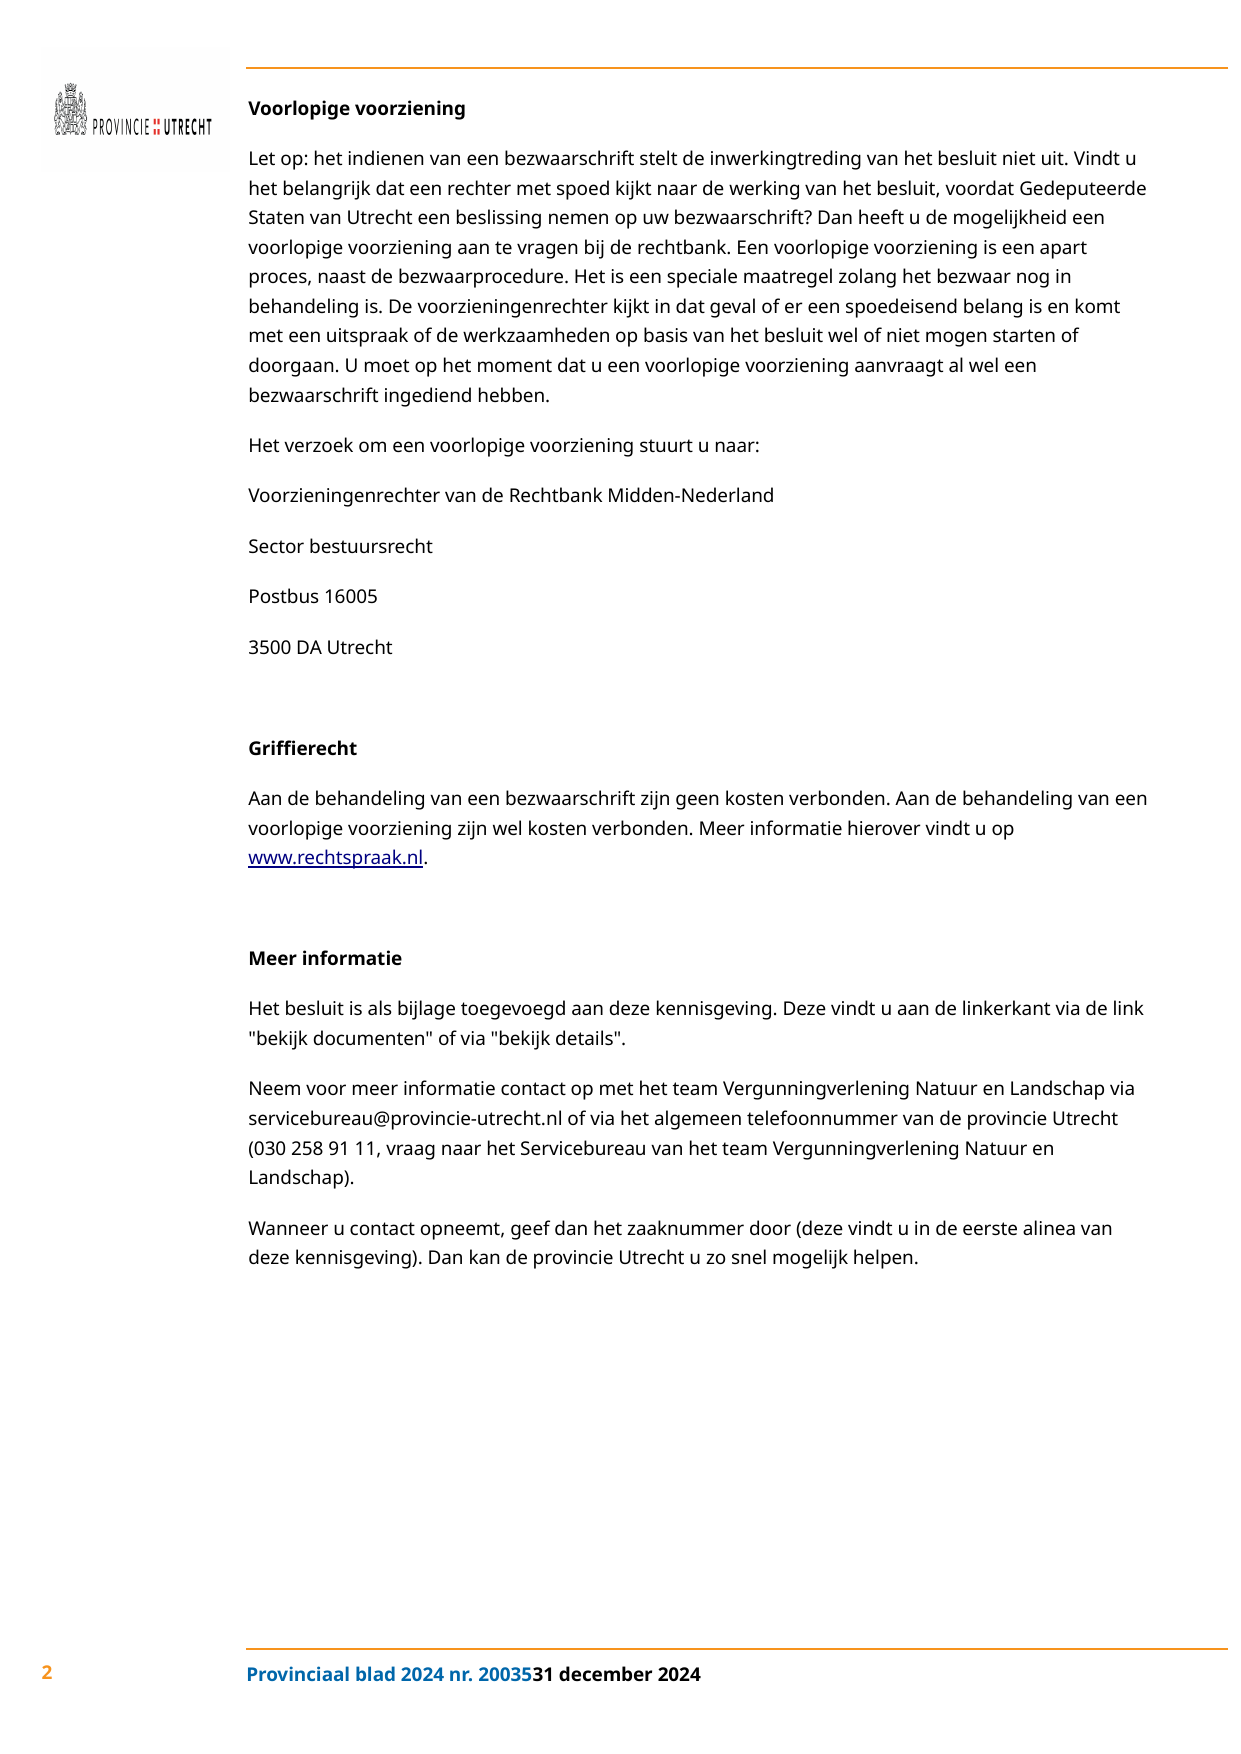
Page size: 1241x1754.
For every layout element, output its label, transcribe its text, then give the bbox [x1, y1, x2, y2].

picture [41, 47, 231, 172]
text Postbus 16005 [248, 583, 1152, 609]
text 3500 DA Utrecht [248, 634, 1152, 660]
text Aan de behandeling van een bezwaarschrift zijn geen kosten verbonden. Aan de behandeling van een voorlopige voorziening zijn wel kosten verbonden. Meer informatie hierover vindt u op www.rechtspraak.nl. [248, 785, 1152, 870]
text Neem voor meer informatie contact op met het team Vergunningverlening Natuur en Landschap via servicebureau@provincie-utrecht.nl of via het algemeen telefoonnummer van de provincie Utrecht (030 258 91 11, vraag naar het Servicebureau van het team Vergunningverlening Natuur en Landschap). [248, 1076, 1152, 1190]
text Voorlopige voorziening [248, 95, 1152, 121]
text Griffierecht [248, 735, 1152, 761]
text Meer informatie [248, 945, 1152, 971]
text Voorzieningenrechter van de Rechtbank Midden-Nederland [248, 483, 1152, 508]
text Wanneer u contact opneemt, geef dan het zaaknummer door (deze vindt u in de eerste alinea van deze kennisgeving). Dan kan de provincie Utrecht u zo snel mogelijk helpen. [248, 1215, 1152, 1270]
text Let op: het indienen van een bezwaarschrift stelt de inwerkingtreding van het besluit niet uit. Vindt u het belangrijk dat een rechter met spoed kijkt naar de werking van het besluit, voordat Gedeputeerde Staten van Utrecht een beslissing nemen op uw bezwaarschrift? Dan heeft u de mogelijkheid een voorlopige voorziening aan te vragen bij de rechtbank. Een voorlopige voorziening is een apart proces, naast de bezwaarprocedure. Het is een speciale maatregel zolang het bezwaar nog in behandeling is. De voorzieningenrechter kijkt in dat geval of er een spoedeisend belang is en komt met een uitspraak of de werkzaamheden op basis van het besluit wel of niet mogen starten of doorgaan. U moet op het moment dat u een voorlopige voorziening aanvraagt al wel een bezwaarschrift ingediend hebben. [248, 145, 1152, 408]
text Sector bestuursrecht [248, 533, 1152, 559]
text Het besluit is als bijlage toegevoegd aan deze kennisgeving. Deze vindt u aan de linkerkant via de link "bekijk documenten" of via "bekijk details". [248, 996, 1152, 1051]
text Het verzoek om een voorlopige voorziening stuurt u naar: [248, 432, 1152, 458]
